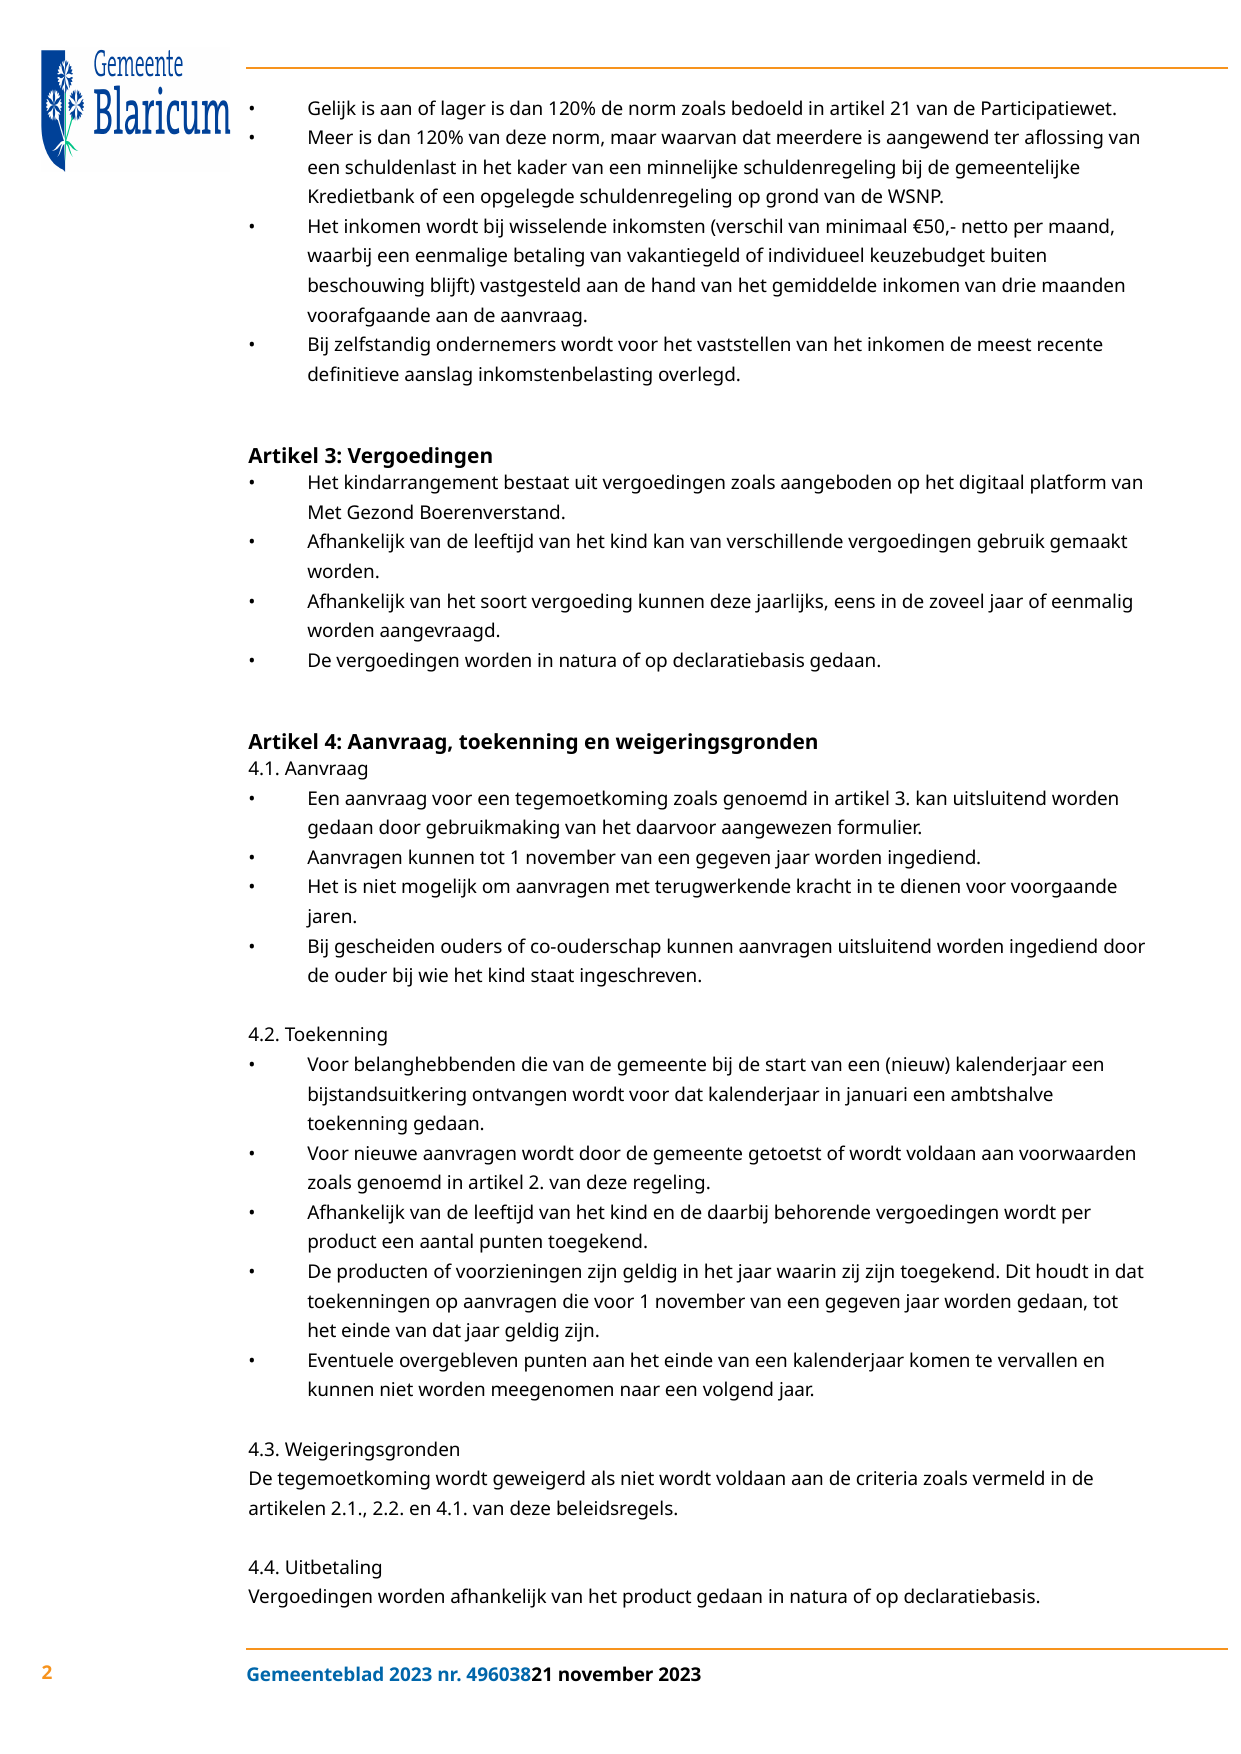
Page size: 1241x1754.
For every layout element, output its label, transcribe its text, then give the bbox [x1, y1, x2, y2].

list Eventuele overgebleven punten aan het einde van een kalenderjaar komen te vervallen en kunnen niet worden meegenomen naar een volgend jaar. [248, 1347, 1152, 1402]
list Een aanvraag voor een tegemoetkoming zoals genoemd in artikel 3. kan uitsluitend worden gedaan door gebruikmaking van het daarvoor aangewezen formulier. [248, 785, 1152, 840]
text 4.4. Uitbetaling [248, 1554, 1152, 1580]
list Meer is dan 120% van deze norm, maar waarvan dat meerdere is aangewend ter aflossing van een schuldenlast in het kader van een minnelijke schuldenregeling bij de gemeentelijke Kredietbank of een opgelegde schuldenregeling op grond van de WSNP. [248, 124, 1152, 209]
text 4.3. Weigeringsgronden [248, 1436, 1152, 1462]
list Aanvragen kunnen tot 1 november van een gegeven jaar worden ingediend. [248, 844, 1152, 870]
list Het inkomen wordt bij wisselende inkomsten (verschil van minimaal €50,- netto per maand, waarbij een eenmalige betaling van vakantiegeld of individueel keuzebudget buiten beschouwing blijft) vastgesteld aan de hand van het gemiddelde inkomen van drie maanden voorafgaande aan de aanvraag. [248, 213, 1152, 328]
list Voor nieuwe aanvragen wordt door de gemeente getoetst of wordt voldaan aan voorwaarden zoals genoemd in artikel 2. van deze regeling. [248, 1140, 1152, 1195]
list Afhankelijk van de leeftijd van het kind kan van verschillende vergoedingen gebruik gemaakt worden. [248, 529, 1152, 584]
picture [41, 47, 231, 172]
list Het is niet mogelijk om aanvragen met terugwerkende kracht in te dienen voor voorgaande jaren. [248, 874, 1152, 929]
list Bij zelfstandig ondernemers wordt voor het vaststellen van het inkomen de meest recente definitieve aanslag inkomstenbelasting overlegd. [248, 331, 1152, 387]
list Afhankelijk van het soort vergoeding kunnen deze jaarlijks, eens in de zoveel jaar of eenmalig worden aangevraagd. [248, 588, 1152, 643]
text Artikel 4: Aanvraag, toekenning en weigeringsgronden [248, 727, 1152, 755]
text 4.2. Toekenning [248, 1022, 1152, 1047]
list Gelijk is aan of lager is dan 120% de norm zoals bedoeld in artikel 21 van de Participatiewet. [248, 95, 1152, 121]
text 4.1. Aanvraag [248, 755, 1152, 781]
text Artikel 3: Vergoedingen [248, 441, 1152, 469]
list Het kindarrangement bestaat uit vergoedingen zoals aangeboden op het digitaal platform van Met Gezond Boerenverstand. [248, 469, 1152, 525]
list De producten of voorzieningen zijn geldig in het jaar waarin zij zijn toegekend. Dit houdt in dat toekenningen op aanvragen die voor 1 november van een gegeven jaar worden gedaan, tot het einde van dat jaar geldig zijn. [248, 1258, 1152, 1343]
list De vergoedingen worden in natura of op declaratiebasis gedaan. [248, 647, 1152, 673]
text Vergoedingen worden afhankelijk van het product gedaan in natura of op declaratiebasis. [248, 1584, 1152, 1609]
text De tegemoetkoming wordt geweigerd als niet wordt voldaan aan de criteria zoals vermeld in de artikelen 2.1., 2.2. en 4.1. van deze beleidsregels. [248, 1465, 1152, 1521]
list Voor belanghebbenden die van de gemeente bij de start van een (nieuw) kalenderjaar een bijstandsuitkering ontvangen wordt voor dat kalenderjaar in januari een ambtshalve toekenning gedaan. [248, 1051, 1152, 1136]
list Afhankelijk van de leeftijd van het kind en de daarbij behorende vergoedingen wordt per product een aantal punten toegekend. [248, 1199, 1152, 1254]
list Bij gescheiden ouders of co-ouderschap kunnen aanvragen uitsluitend worden ingediend door de ouder bij wie het kind staat ingeschreven. [248, 933, 1152, 988]
